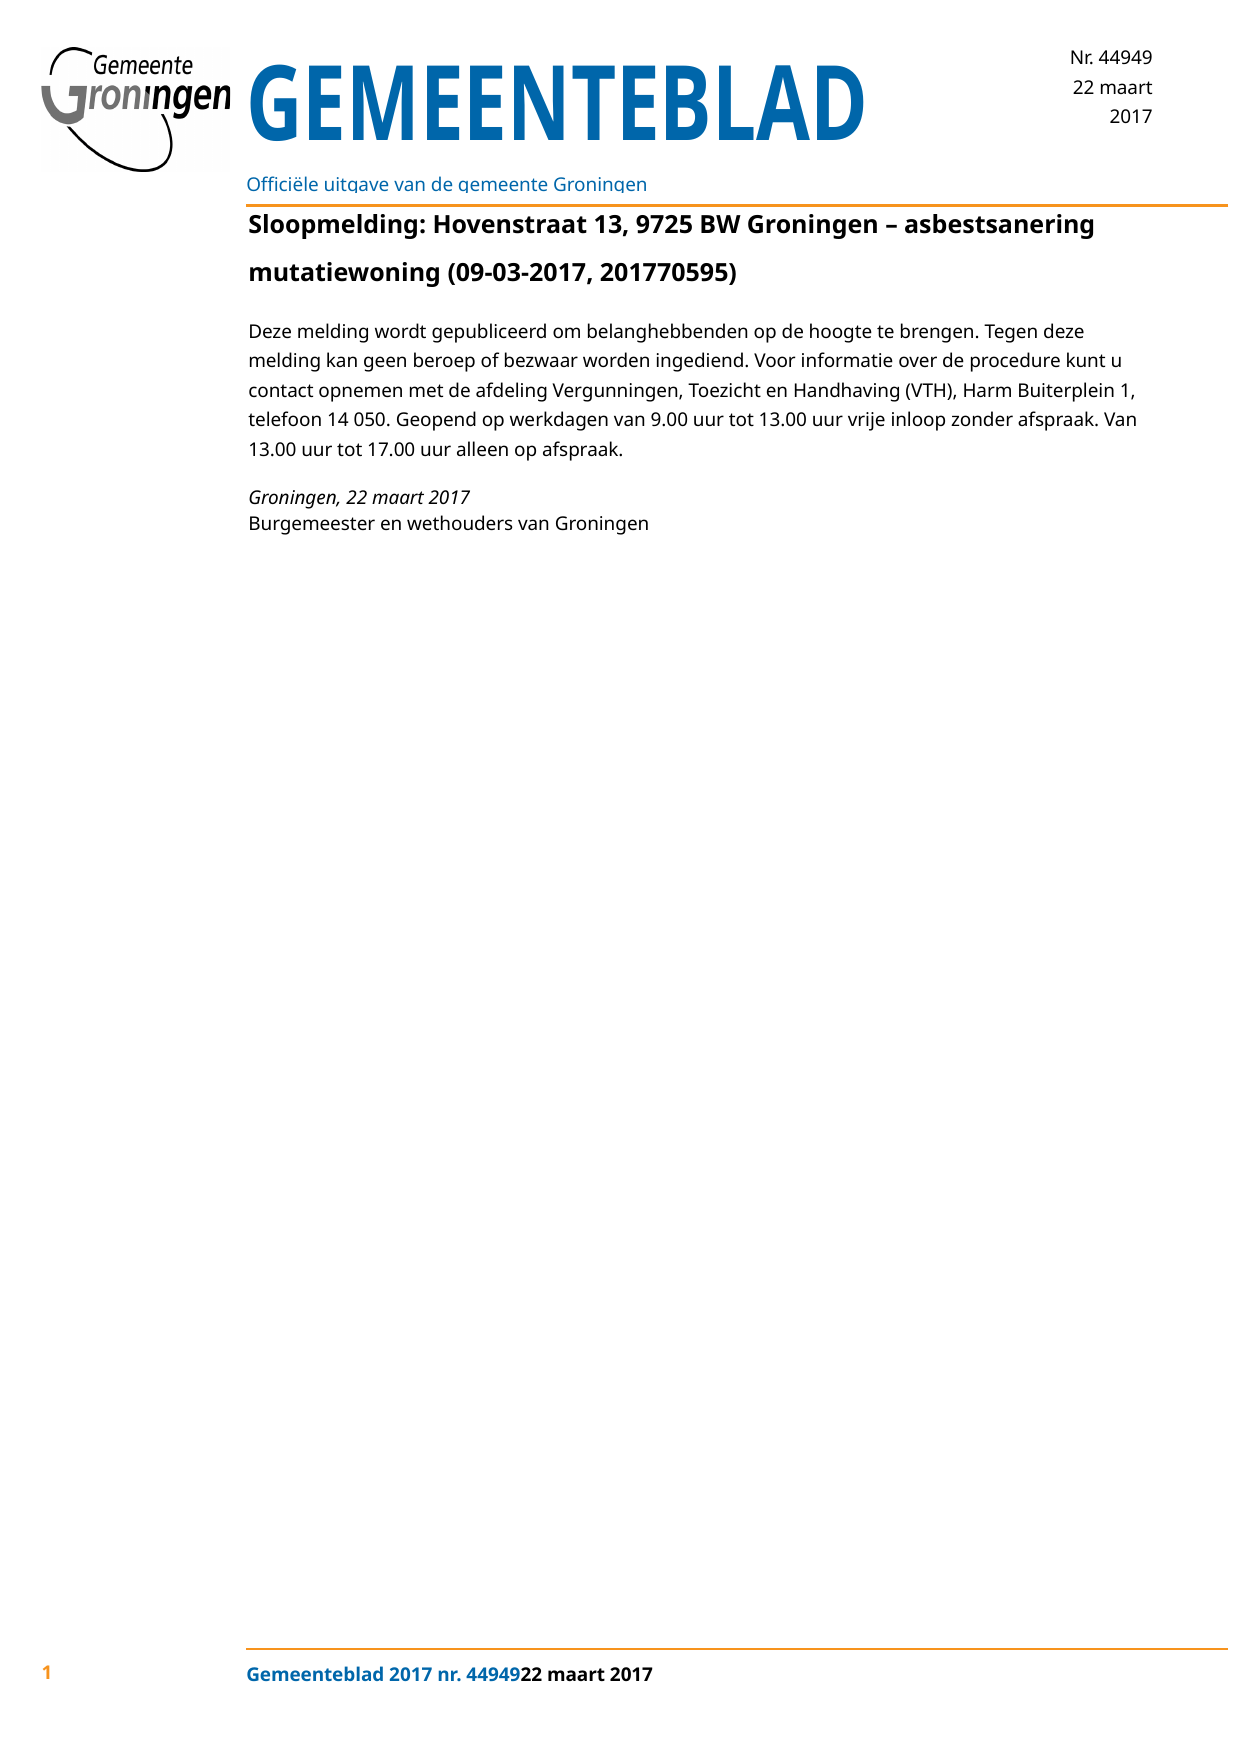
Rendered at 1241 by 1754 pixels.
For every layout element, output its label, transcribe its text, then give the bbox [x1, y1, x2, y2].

picture [41, 47, 231, 172]
text Deze melding wordt gepubliceerd om belanghebbenden op de hoogte te brengen. Tegen deze melding kan geen beroep of bezwaar worden ingediend. Voor informatie over de procedure kunt u contact opnemen met de afdeling Vergunningen, Toezicht en Handhaving (VTH), Harm Buiterplein 1, telefoon 14 050. Geopend op werkdagen van 9.00 uur tot 13.00 uur vrije inloop zonder afspraak. Van 13.00 uur tot 17.00 uur alleen op afspraak. [248, 318, 1152, 462]
text Sloopmelding: Hovenstraat 13, 9725 BW Groningen – asbestsanering mutatiewoning (09-03-2017, 201770595) [248, 207, 1152, 288]
text Groningen, 22 maart 2017 [248, 484, 1152, 510]
text Burgemeester en wethouders van Groningen [248, 510, 1152, 536]
